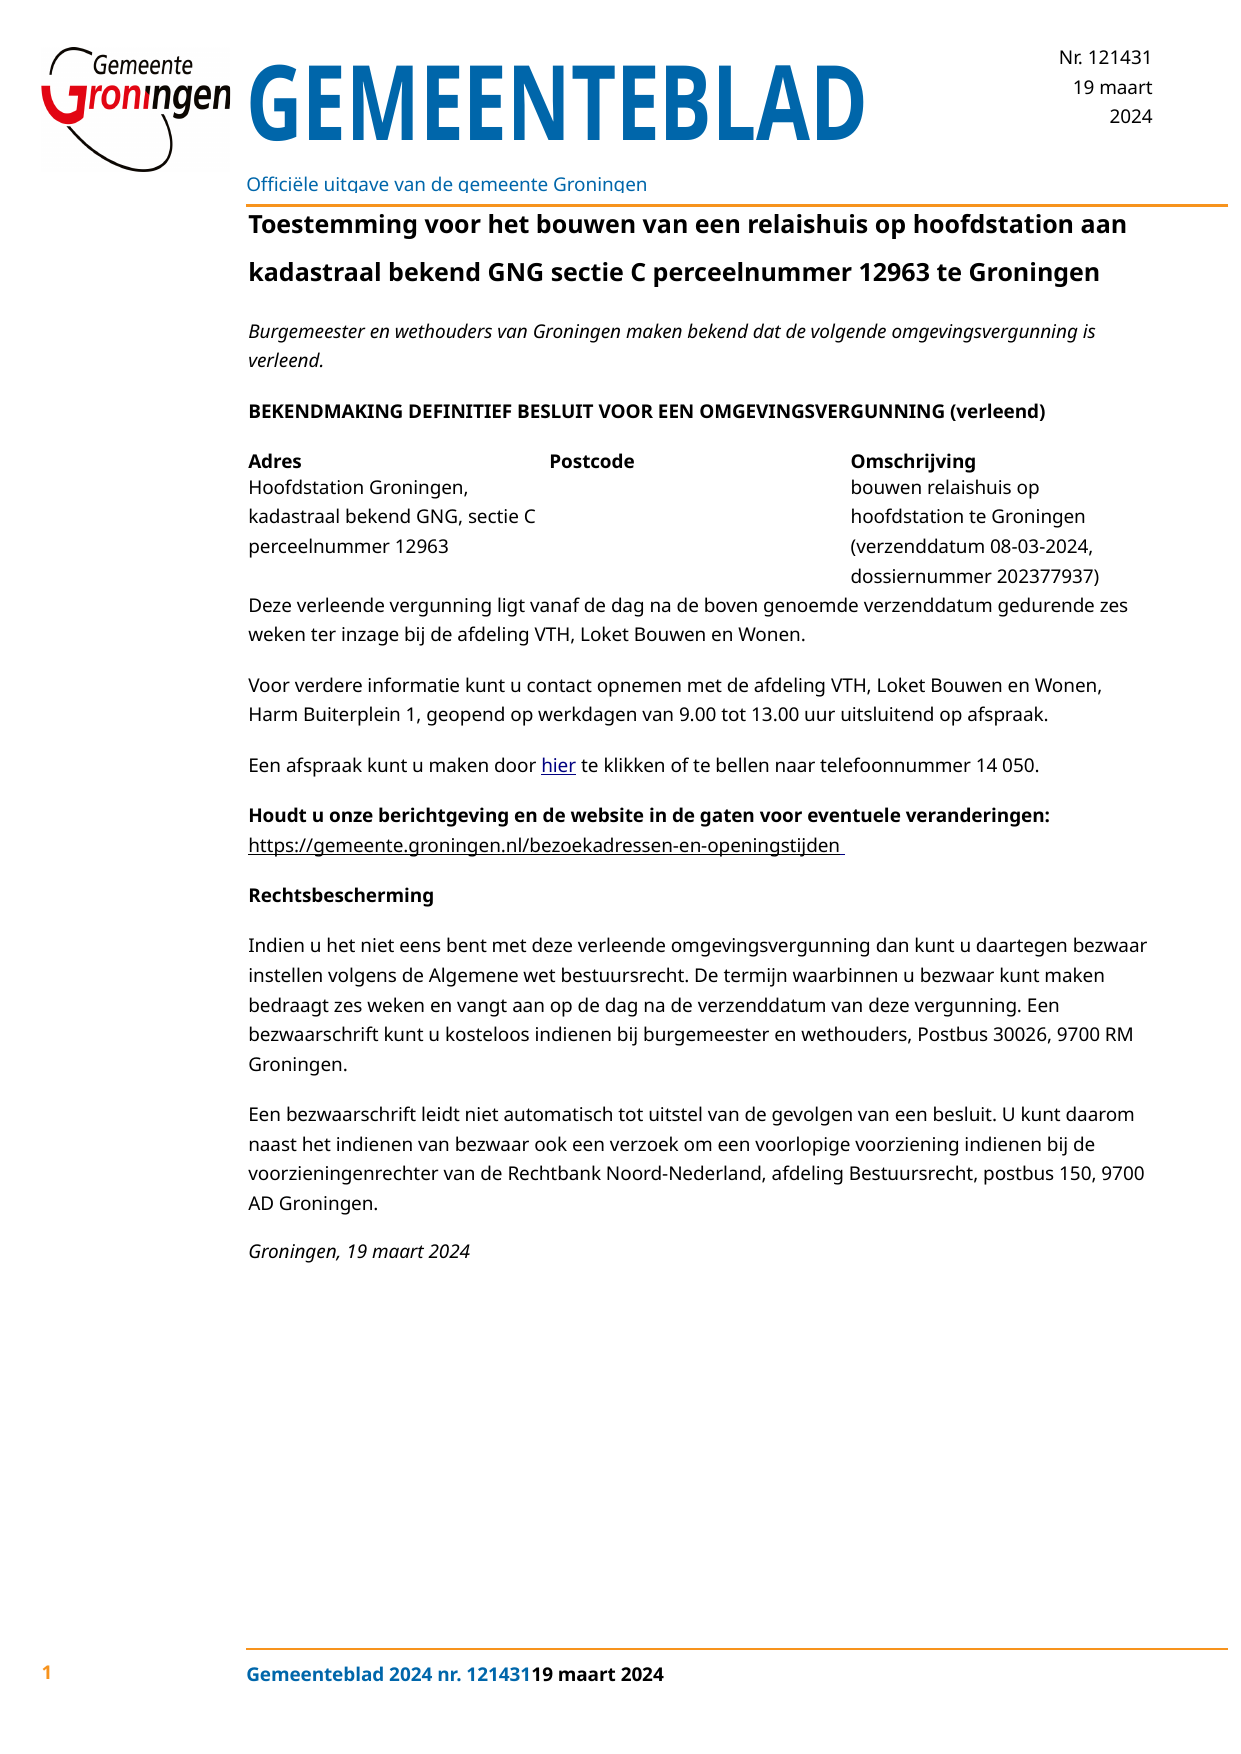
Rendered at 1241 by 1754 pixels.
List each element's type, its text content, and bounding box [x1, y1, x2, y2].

text Rechtsbescherming [248, 882, 1152, 908]
text Een bezwaarschrift leidt niet automatisch tot uitstel van de gevolgen van een besluit. U kunt daarom naast het indienen van bezwaar ook een verzoek om een voorlopige voorziening indienen bij de voorzieningenrechter van de Rechtbank Noord-Nederland, afdeling Bestuursrecht, postbus 150, 9700 AD Groningen. [248, 1101, 1152, 1216]
picture [41, 47, 231, 172]
table_header Omschrijving [850, 449, 1152, 474]
text Groningen, 19 maart 2024 [248, 1238, 1152, 1264]
table_cell Hoofdstation Groningen, kadastraal bekend GNG, sectie C perceelnummer 12963 [248, 474, 549, 589]
text Burgemeester en wethouders van Groningen maken bekend dat de volgende omgevingsvergunning is verleend. [248, 318, 1152, 373]
table_cell bouwen relaishuis op hoofdstation te Groningen (verzenddatum 08-03-2024, dossiernummer 202377937) [850, 474, 1152, 589]
text Deze verleende vergunning ligt vanaf de dag na de boven genoemde verzenddatum gedurende zes weken ter inzage bij de afdeling VTH, Loket Bouwen en Wonen. [248, 592, 1152, 647]
table_header Adres [248, 449, 549, 474]
text BEKENDMAKING DEFINITIEF BESLUIT VOOR EEN OMGEVINGSVERGUNNING (verleend) [248, 398, 1152, 424]
text Toestemming voor het bouwen van een relaishuis op hoofdstation aan kadastraal bekend GNG sectie C perceelnummer 12963 te Groningen [248, 207, 1152, 288]
text Een afspraak kunt u maken door hier te klikken of te bellen naar telefoonnummer 14 050. [248, 752, 1152, 778]
table_cell [549, 474, 850, 589]
text Voor verdere informatie kunt u contact opnemen met de afdeling VTH, Loket Bouwen en Wonen, Harm Buiterplein 1, geopend op werkdagen van 9.00 tot 13.00 uur uitsluitend op afspraak. [248, 672, 1152, 727]
table_header Postcode [549, 449, 850, 474]
text Indien u het niet eens bent met deze verleende omgevingsvergunning dan kunt u daartegen bezwaar instellen volgens de Algemene wet bestuursrecht. De termijn waarbinnen u bezwaar kunt maken bedraagt zes weken en vangt aan op de dag na de verzenddatum van deze vergunning. Een bezwaarschrift kunt u kosteloos indienen bij burgemeester en wethouders, Postbus 30026, 9700 RM Groningen. [248, 933, 1152, 1077]
text Houdt u onze berichtgeving en de website in de gaten voor eventuele veranderingen: https://gemeente.groningen.nl/bezoekadressen-en-openingstijden [248, 802, 1152, 858]
